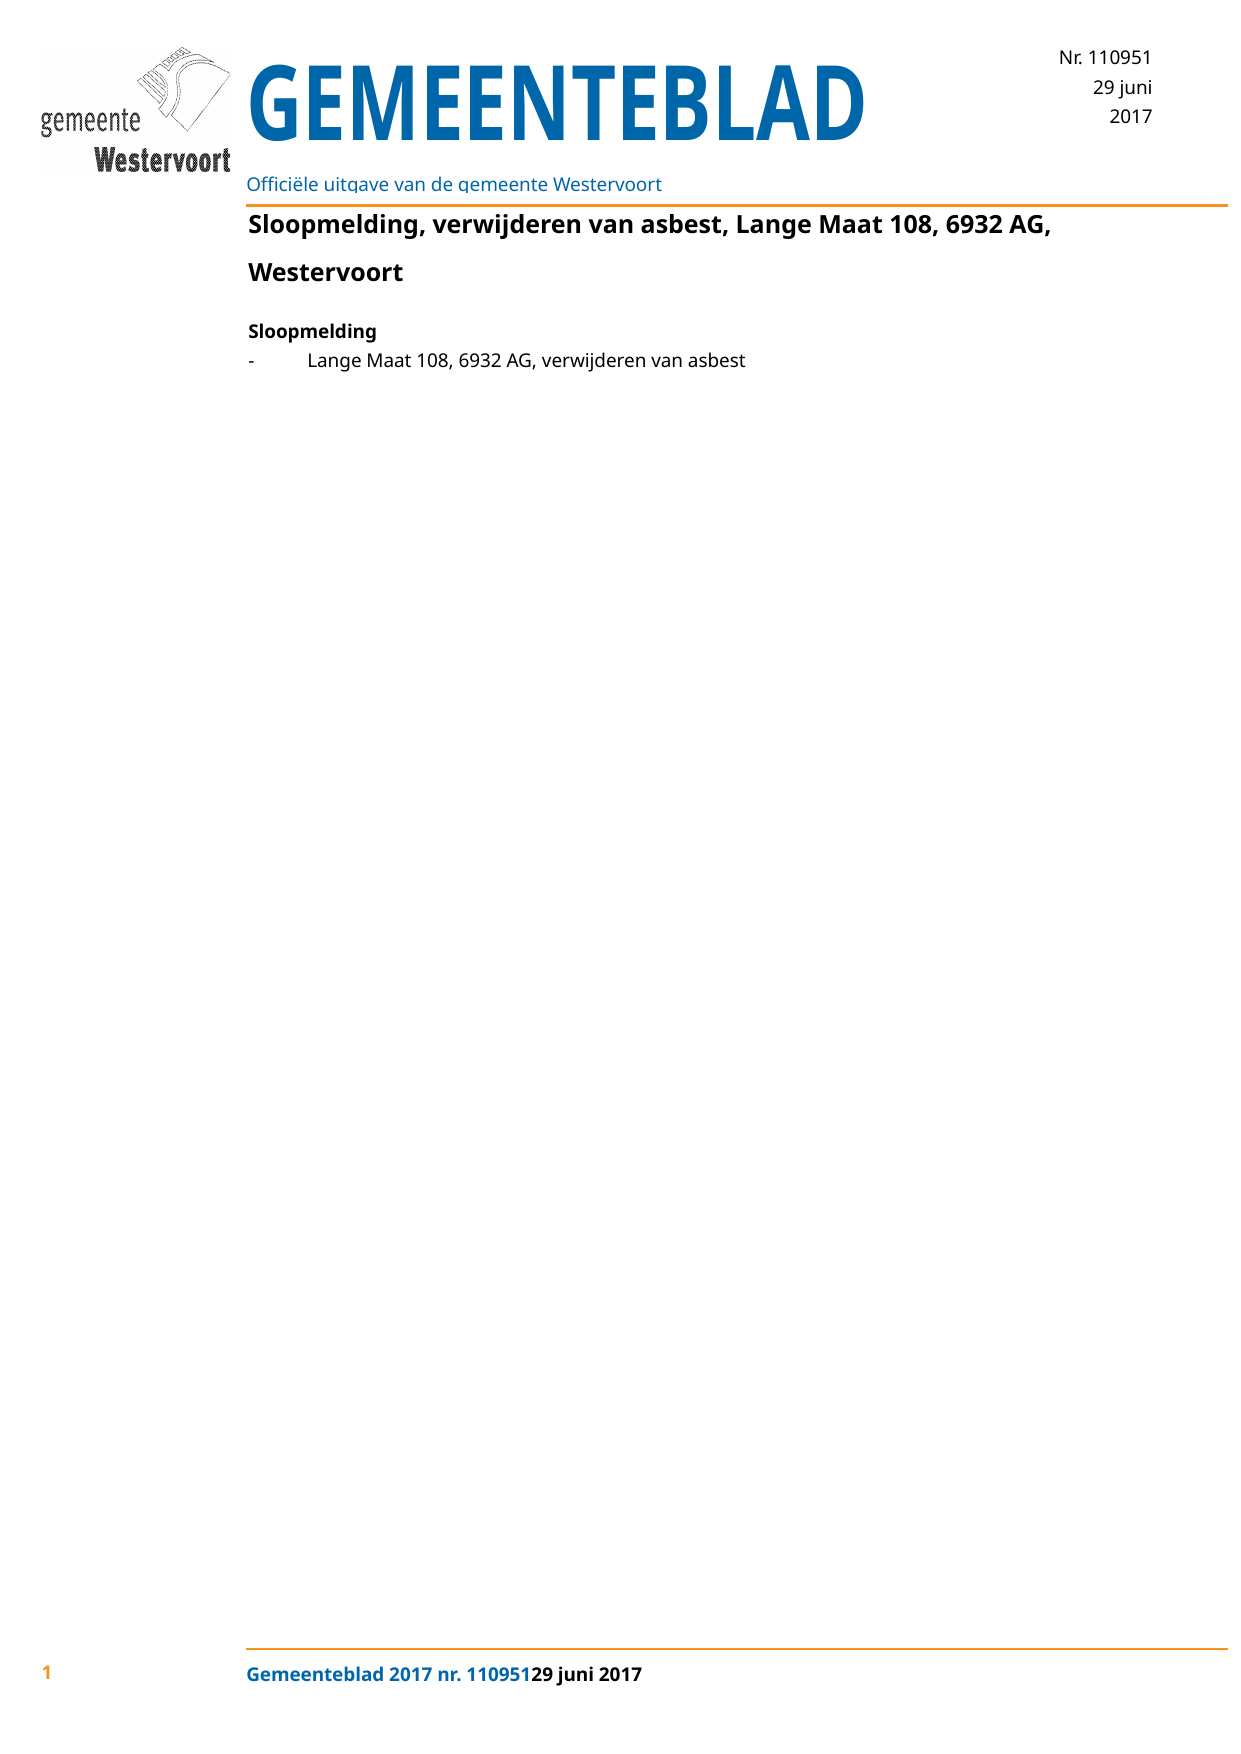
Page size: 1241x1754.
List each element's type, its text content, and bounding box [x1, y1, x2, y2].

list Lange Maat 108, 6932 AG, verwijderen van asbest [248, 347, 1152, 373]
text Sloopmelding, verwijderen van asbest, Lange Maat 108, 6932 AG, Westervoort [248, 207, 1152, 288]
text Sloopmelding [248, 318, 1152, 344]
picture [41, 47, 231, 172]
